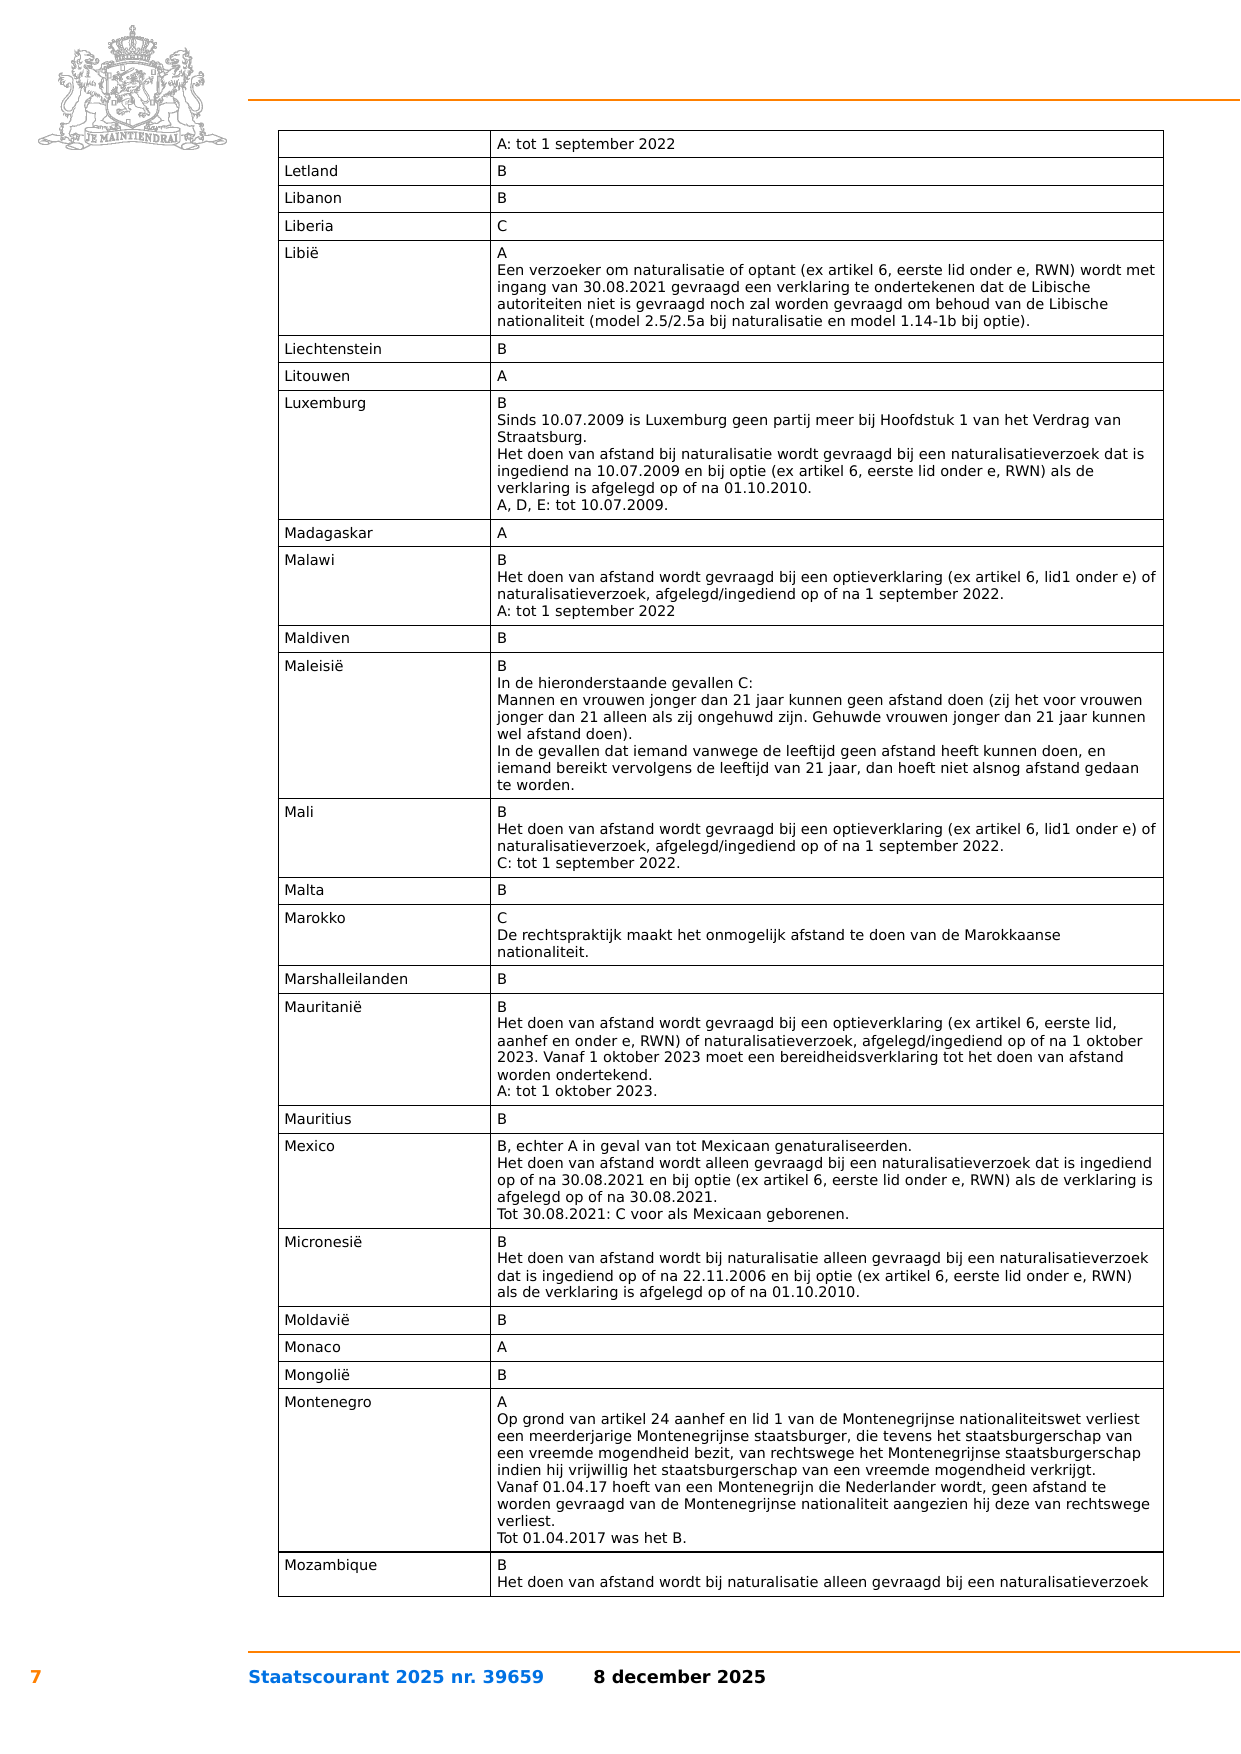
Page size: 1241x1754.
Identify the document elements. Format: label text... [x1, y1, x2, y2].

table_cell Monaco [279, 1335, 490, 1361]
table_cell Moldavië [279, 1307, 490, 1333]
table_cell B [491, 186, 1163, 212]
table_cell B [491, 336, 1163, 362]
table_cell A Een verzoeker om naturalisatie of optant (ex artikel 6, eerste lid onder e, RWN) wordt met ingang van 30.08.2021 gevraagd een verklaring te ondertekenen dat de Libische autoriteiten niet is gevraagd noch zal worden gevraagd om behoud van de Libische nationaliteit (model 2.5/2.5a bij naturalisatie en model 1.14-1b bij optie). [491, 241, 1163, 335]
table_cell B [491, 1307, 1163, 1333]
table_cell Madagaskar [279, 520, 490, 546]
table_cell Luxemburg [279, 391, 490, 519]
table_cell C [491, 213, 1163, 239]
table_cell A [491, 1335, 1163, 1361]
table_cell Mali [279, 799, 490, 877]
table_cell Litouwen [279, 363, 490, 389]
table_cell B [491, 626, 1163, 652]
table_cell A Op grond van artikel 24 aanhef en lid 1 van de Montenegrijnse nationaliteitswet verliest een meerderjarige Montenegrijnse staatsburger, die tevens het staatsburgerschap van een vreemde mogendheid bezit, van rechtswege het Montenegrijnse staatsburgerschap indien hij vrijwillig het staatsburgerschap van een vreemde mogendheid verkrijgt. Vanaf 01.04.17 hoeft van een Montenegrijn die Nederlander wordt, geen afstand te worden gevraagd van de Montenegrijnse nationaliteit aangezien hij deze van rechtswege verliest. Tot 01.04.2017 was het B. [491, 1389, 1163, 1551]
table_cell B Het doen van afstand wordt gevraagd bij een optieverklaring (ex artikel 6, lid1 onder e) of naturalisatieverzoek, afgelegd/ingediend op of na 1 september 2022. C: tot 1 september 2022. [491, 799, 1163, 877]
table_cell Mauritius [279, 1106, 490, 1132]
table_cell C De rechtspraktijk maakt het onmogelijk afstand te doen van de Marokkaanse nationaliteit. [491, 905, 1163, 965]
table_cell Letland [279, 158, 490, 185]
picture [38, 25, 227, 150]
table_cell B Het doen van afstand wordt bij naturalisatie alleen gevraagd bij een naturalisatieverzoek dat is ingediend op of na 22.11.2006 en bij optie (ex artikel 6, eerste lid onder e, RWN) als de verklaring is afgelegd op of na 01.10.2010. [491, 1229, 1163, 1306]
table_cell A [491, 363, 1163, 389]
table_cell Montenegro [279, 1389, 490, 1551]
table_cell Malta [279, 878, 490, 904]
table_cell B Het doen van afstand wordt gevraagd bij een optieverklaring (ex artikel 6, lid1 onder e) of naturalisatieverzoek, afgelegd/ingediend op of na 1 september 2022. A: tot 1 september 2022 [491, 547, 1163, 624]
table_cell B Het doen van afstand wordt bij naturalisatie alleen gevraagd bij een naturalisatieverzoek [491, 1553, 1163, 1596]
table_cell Libanon [279, 186, 490, 212]
table_cell Liechtenstein [279, 336, 490, 362]
table_cell Marokko [279, 905, 490, 965]
table_cell Mauritanië [279, 994, 490, 1105]
table_cell B, echter A in geval van tot Mexicaan genaturaliseerden. Het doen van afstand wordt alleen gevraagd bij een naturalisatieverzoek dat is ingediend op of na 30.08.2021 en bij optie (ex artikel 6, eerste lid onder e, RWN) als de verklaring is afgelegd op of na 30.08.2021. Tot 30.08.2021: C voor als Mexicaan geborenen. [491, 1134, 1163, 1228]
table_cell B [491, 878, 1163, 904]
table_cell B Het doen van afstand wordt gevraagd bij een optieverklaring (ex artikel 6, eerste lid, aanhef en onder e, RWN) of naturalisatieverzoek, afgelegd/ingediend op of na 1 oktober 2023. Vanaf 1 oktober 2023 moet een bereidheidsverklaring tot het doen van afstand worden ondertekend. A: tot 1 oktober 2023. [491, 994, 1163, 1105]
table_cell Mozambique [279, 1553, 490, 1596]
table_cell A: tot 1 september 2022 [491, 131, 1163, 157]
table_cell B In de hieronderstaande gevallen C: Mannen en vrouwen jonger dan 21 jaar kunnen geen afstand doen (zij het voor vrouwen jonger dan 21 alleen als zij ongehuwd zijn. Gehuwde vrouwen jonger dan 21 jaar kunnen wel afstand doen). In de gevallen dat iemand vanwege de leeftijd geen afstand heeft kunnen doen, en iemand bereikt vervolgens de leeftijd van 21 jaar, dan hoeft niet alsnog afstand gedaan te worden. [491, 653, 1163, 798]
table_cell [279, 131, 490, 157]
table_cell B [491, 1106, 1163, 1132]
table_cell B [491, 1362, 1163, 1388]
table_cell B [491, 966, 1163, 993]
table_cell Maldiven [279, 626, 490, 652]
table_cell A [491, 520, 1163, 546]
table_cell Liberia [279, 213, 490, 239]
table_cell Libië [279, 241, 490, 335]
table_cell Maleisië [279, 653, 490, 798]
table_cell Mongolië [279, 1362, 490, 1388]
table_cell B [491, 158, 1163, 185]
table_cell Micronesië [279, 1229, 490, 1306]
table_cell Malawi [279, 547, 490, 624]
table_cell Mexico [279, 1134, 490, 1228]
table_cell B Sinds 10.07.2009 is Luxemburg geen partij meer bij Hoofdstuk 1 van het Verdrag van Straatsburg. Het doen van afstand bij naturalisatie wordt gevraagd bij een naturalisatieverzoek dat is ingediend na 10.07.2009 en bij optie (ex artikel 6, eerste lid onder e, RWN) als de verklaring is afgelegd op of na 01.10.2010. A, D, E: tot 10.07.2009. [491, 391, 1163, 519]
table_cell Marshalleilanden [279, 966, 490, 993]
